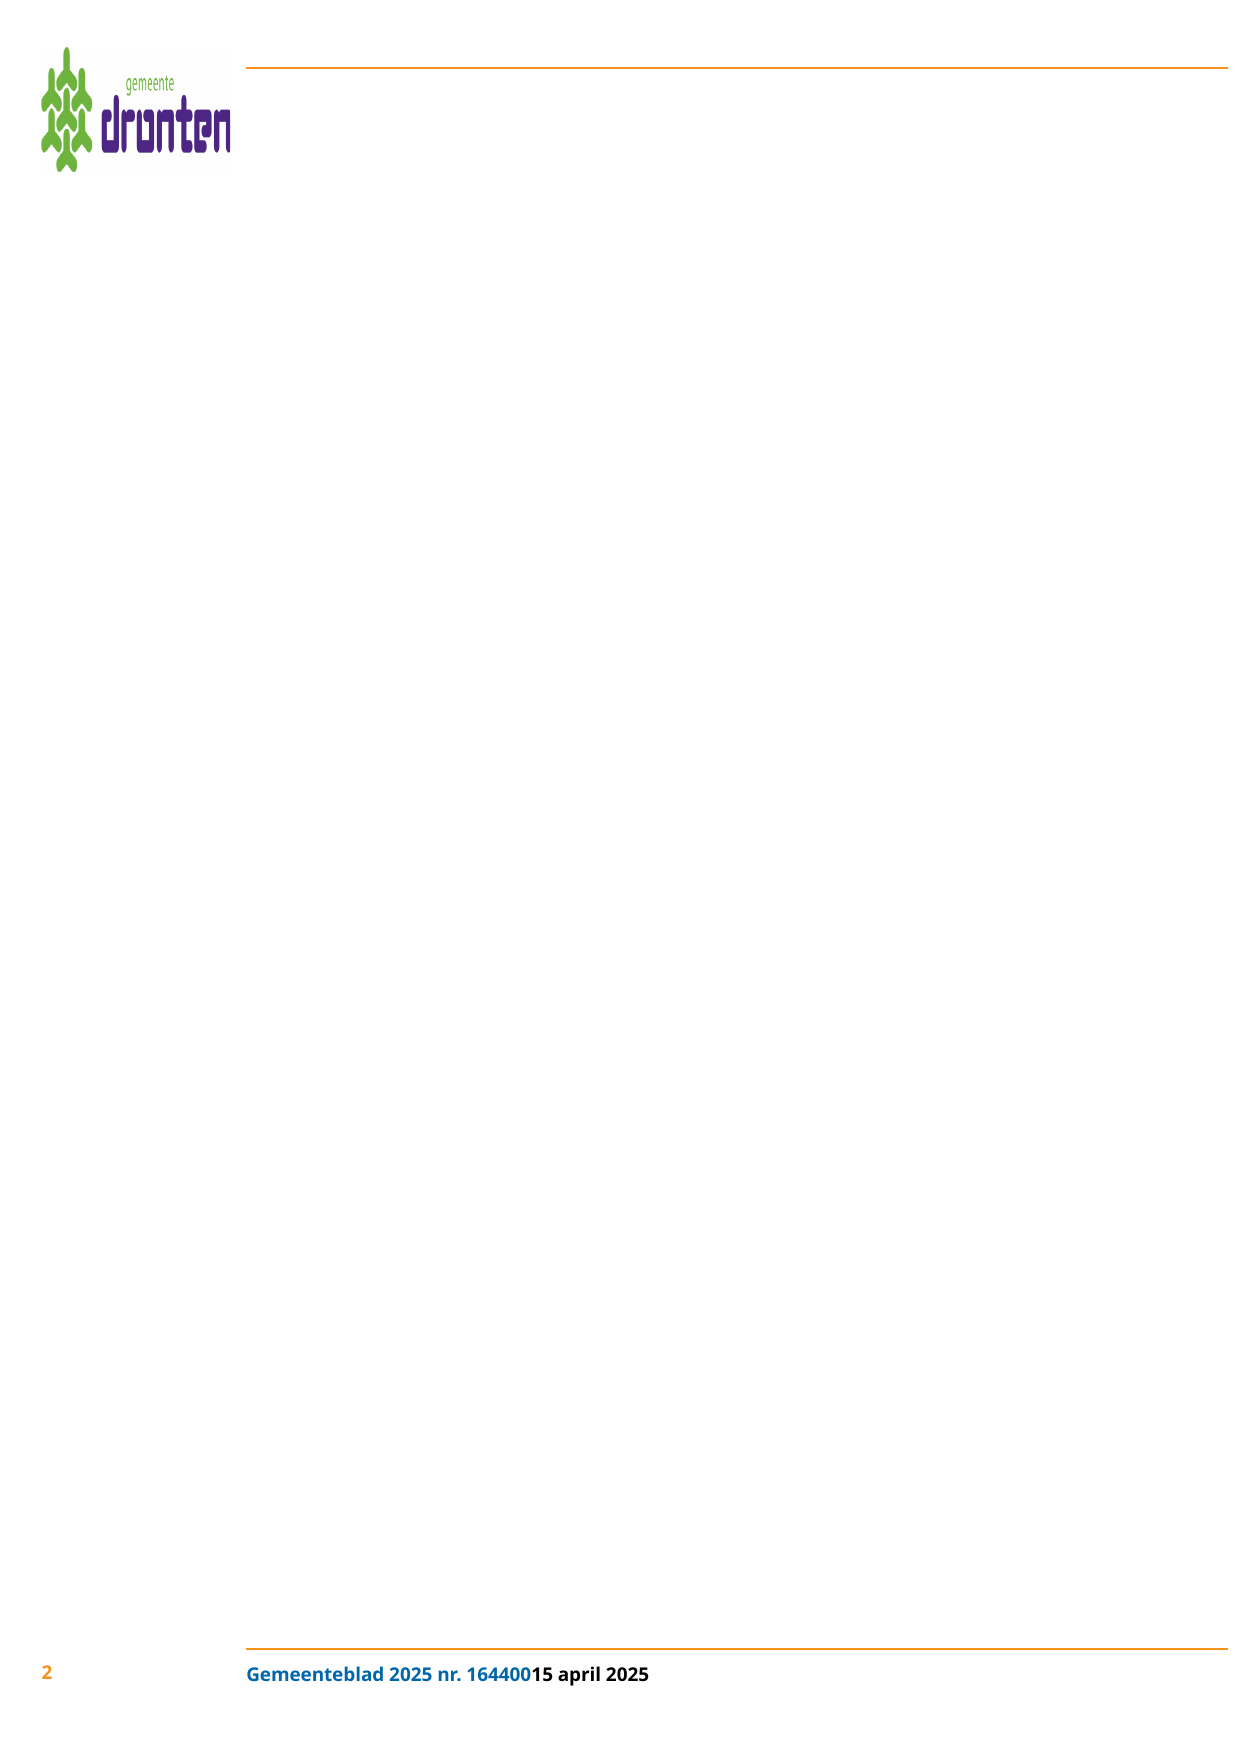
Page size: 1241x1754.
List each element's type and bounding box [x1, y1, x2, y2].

picture [41, 47, 231, 172]
